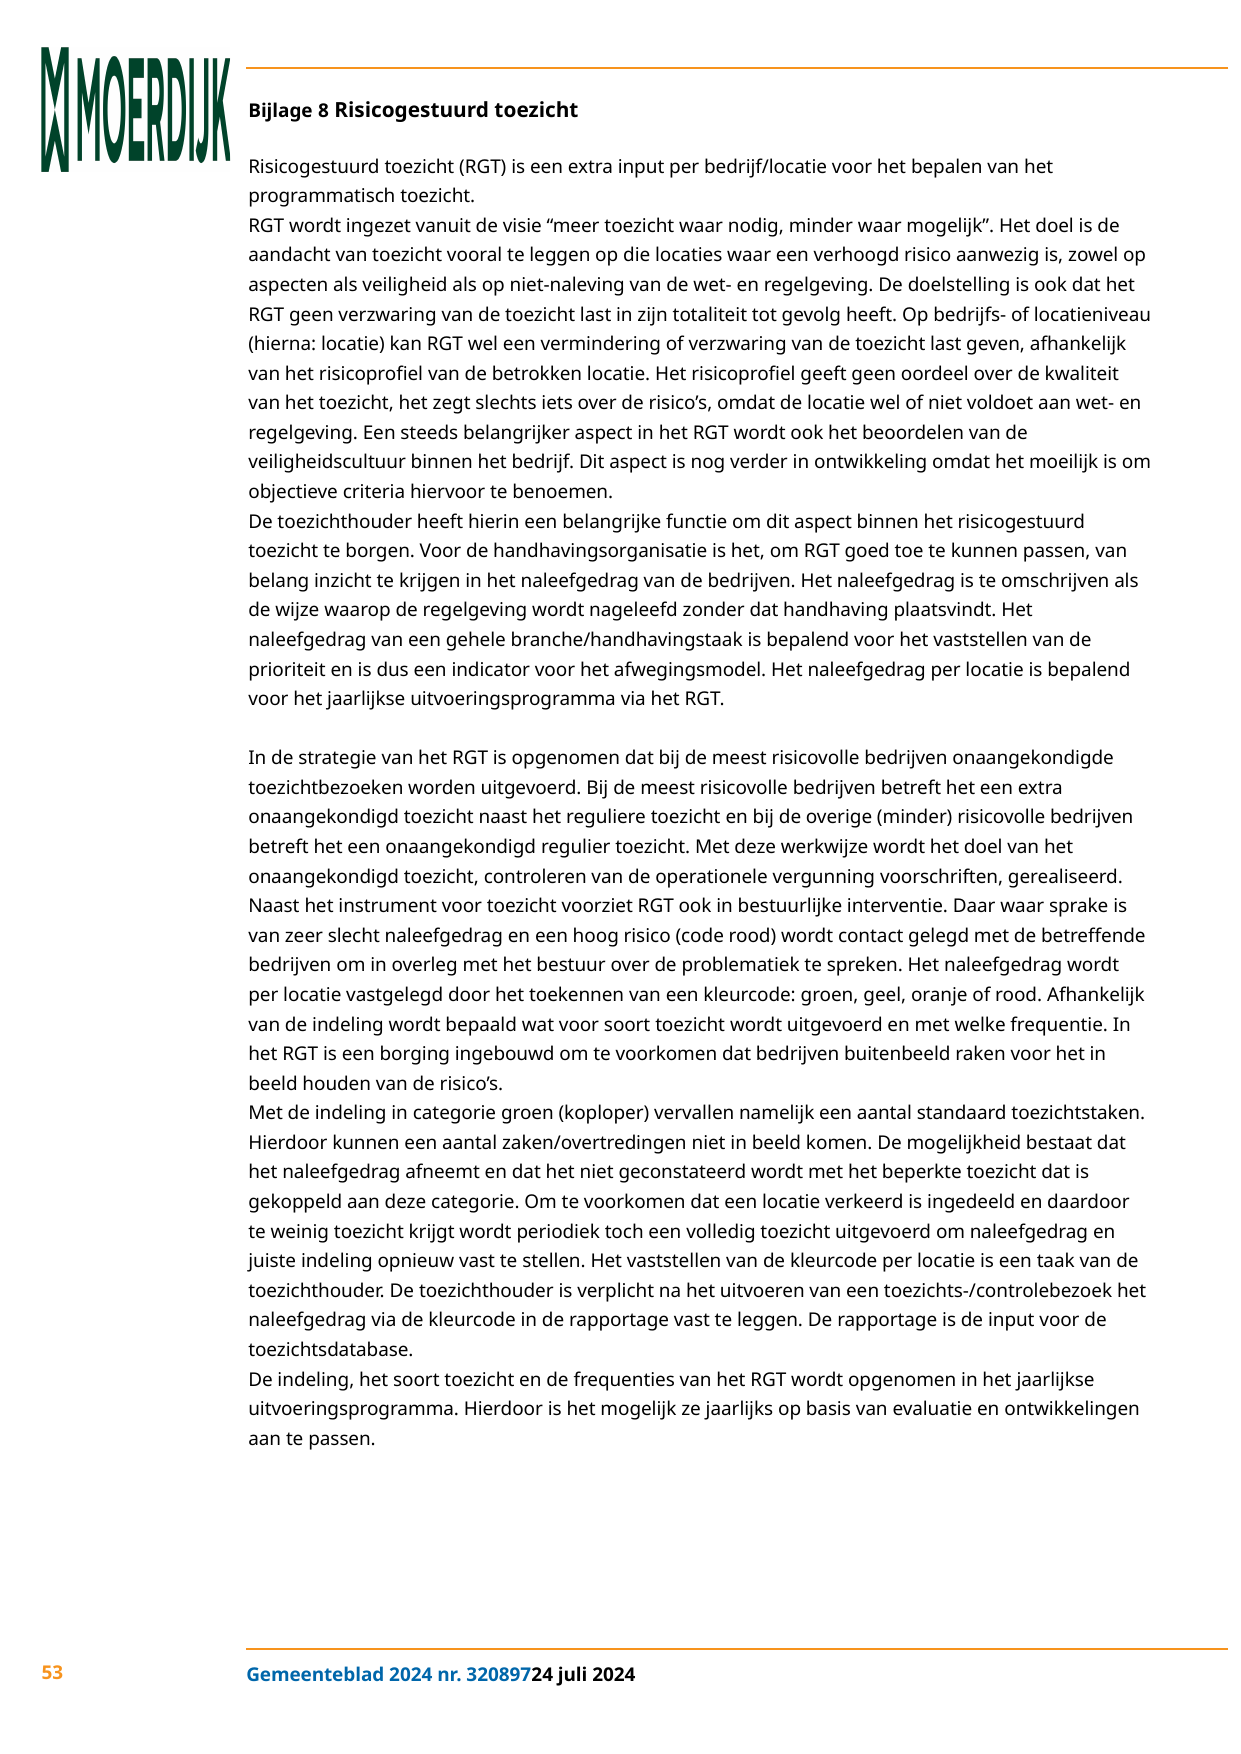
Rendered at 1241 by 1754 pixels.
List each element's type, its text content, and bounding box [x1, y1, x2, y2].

text In de strategie van het RGT is opgenomen dat bij de meest risicovolle bedrijven onaangekondigde toezichtbezoeken worden uitgevoerd. Bij de meest risicovolle bedrijven betreft het een extra onaangekondigd toezicht naast het reguliere toezicht en bij de overige (minder) risicovolle bedrijven betreft het een onaangekondigd regulier toezicht. Met deze werkwijze wordt het doel van het onaangekondigd toezicht, controleren van de operationele vergunning voorschriften, gerealiseerd. [248, 744, 1152, 889]
text Bijlage 8 Risicogestuurd toezicht [248, 95, 1152, 123]
text Naast het instrument voor toezicht voorziet RGT ook in bestuurlijke interventie. Daar waar sprake is van zeer slecht naleefgedrag en een hoog risico (code rood) wordt contact gelegd met de betreffende bedrijven om in overleg met het bestuur over de problematiek te spreken. Het naleefgedrag wordt per locatie vastgelegd door het toekennen van een kleurcode: groen, geel, oranje of rood. Afhankelijk van de indeling wordt bepaald wat voor soort toezicht wordt uitgevoerd en met welke frequentie. In het RGT is een borging ingebouwd om te voorkomen dat bedrijven buitenbeeld raken voor het in beeld houden van de risico’s. [248, 892, 1152, 1096]
text Met de indeling in categorie groen (koploper) vervallen namelijk een aantal standaard toezichtstaken. Hierdoor kunnen een aantal zaken/overtredingen niet in beeld komen. De mogelijkheid bestaat dat het naleefgedrag afneemt en dat het niet geconstateerd wordt met het beperkte toezicht dat is gekoppeld aan deze categorie. Om te voorkomen dat een locatie verkeerd is ingedeeld en daardoor te weinig toezicht krijgt wordt periodiek toch een volledig toezicht uitgevoerd om naleefgedrag en juiste indeling opnieuw vast te stellen. Het vaststellen van de kleurcode per locatie is een taak van de toezichthouder. De toezichthouder is verplicht na het uitvoeren van een toezichts-/controlebezoek het naleefgedrag via de kleurcode in de rapportage vast te leggen. De rapportage is de input voor de toezichtsdatabase. [248, 1099, 1152, 1362]
picture [41, 47, 231, 172]
text Risicogestuurd toezicht (RGT) is een extra input per bedrijf/locatie voor het bepalen van het programmatisch toezicht. [248, 153, 1152, 208]
text De indeling, het soort toezicht en de frequenties van het RGT wordt opgenomen in het jaarlijkse uitvoeringsprogramma. Hierdoor is het mogelijk ze jaarlijks op basis van evaluatie en ontwikkelingen aan te passen. [248, 1366, 1152, 1451]
text De toezichthouder heeft hierin een belangrijke functie om dit aspect binnen het risicogestuurd toezicht te borgen. Voor de handhavingsorganisatie is het, om RGT goed toe te kunnen passen, van belang inzicht te krijgen in het naleefgedrag van de bedrijven. Het naleefgedrag is te omschrijven als de wijze waarop de regelgeving wordt nageleefd zonder dat handhaving plaatsvindt. Het naleefgedrag van een gehele branche/handhavingstaak is bepalend voor het vaststellen van de prioriteit en is dus een indicator voor het afwegingsmodel. Het naleefgedrag per locatie is bepalend voor het jaarlijkse uitvoeringsprogramma via het RGT. [248, 508, 1152, 711]
text RGT wordt ingezet vanuit de visie “meer toezicht waar nodig, minder waar mogelijk”. Het doel is de aandacht van toezicht vooral te leggen op die locaties waar een verhoogd risico aanwezig is, zowel op aspecten als veiligheid als op niet-naleving van de wet- en regelgeving. De doelstelling is ook dat het RGT geen verzwaring van de toezicht last in zijn totaliteit tot gevolg heeft. Op bedrijfs- of locatieniveau (hierna: locatie) kan RGT wel een vermindering of verzwaring van de toezicht last geven, afhankelijk van het risicoprofiel van de betrokken locatie. Het risicoprofiel geeft geen oordeel over de kwaliteit van het toezicht, het zegt slechts iets over de risico’s, omdat de locatie wel of niet voldoet aan wet- en regelgeving. Een steeds belangrijker aspect in het RGT wordt ook het beoordelen van de veiligheidscultuur binnen het bedrijf. Dit aspect is nog verder in ontwikkeling omdat het moeilijk is om objectieve criteria hiervoor te benoemen. [248, 212, 1152, 504]
